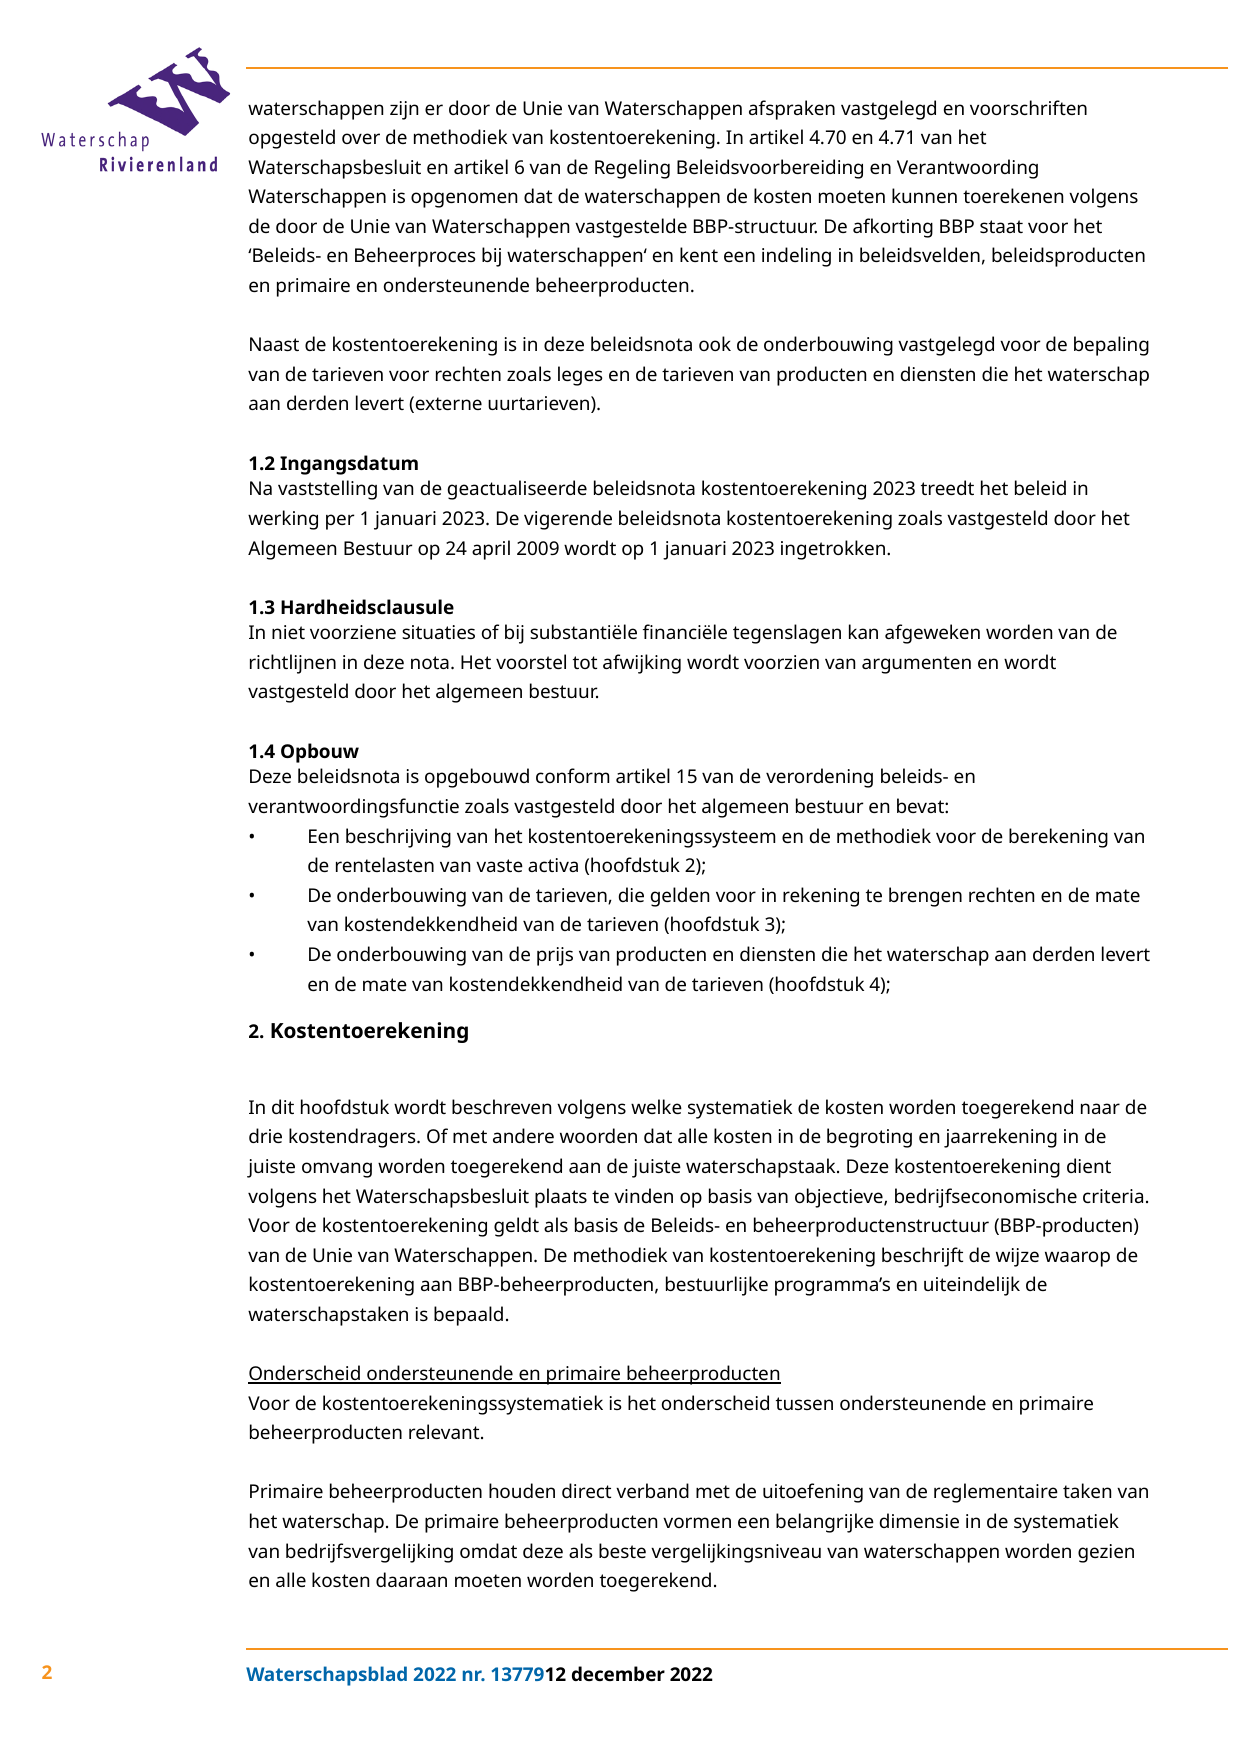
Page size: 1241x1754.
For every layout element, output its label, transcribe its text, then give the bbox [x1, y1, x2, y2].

text Naast de kostentoerekening is in deze beleidsnota ook de onderbouwing vastgelegd voor de bepaling van de tarieven voor rechten zoals leges en de tarieven van producten en diensten die het waterschap aan derden levert (externe uurtarieven). [248, 331, 1152, 416]
list Een beschrijving van het kostentoerekeningssysteem en de methodiek voor de berekening van de rentelasten van vaste activa (hoofdstuk 2); [248, 823, 1152, 878]
text 1.4 Opbouw [248, 738, 1152, 764]
text 2. Kostentoerekening [248, 1016, 1152, 1045]
text waterschappen zijn er door de Unie van Waterschappen afspraken vastgelegd en voorschriften opgesteld over de methodiek van kostentoerekening. In artikel 4.70 en 4.71 van het Waterschapsbesluit en artikel 6 van de Regeling Beleidsvoorbereiding en Verantwoording Waterschappen is opgenomen dat de waterschappen de kosten moeten kunnen toerekenen volgens de door de Unie van Waterschappen vastgestelde BBP-structuur. De afkorting BBP staat voor het ‘Beleids- en Beheerproces bij waterschappen‘ en kent een indeling in beleidsvelden, beleidsproducten en primaire en ondersteunende beheerproducten. [248, 95, 1152, 298]
text Onderscheid ondersteunende en primaire beheerproducten [248, 1360, 1152, 1386]
text Primaire beheerproducten houden direct verband met de uitoefening van de reglementaire taken van het waterschap. De primaire beheerproducten vormen een belangrijke dimensie in de systematiek van bedrijfsvergelijking omdat deze als beste vergelijkingsniveau van waterschappen worden gezien en alle kosten daaraan moeten worden toegerekend. [248, 1479, 1152, 1593]
text In dit hoofdstuk wordt beschreven volgens welke systematiek de kosten worden toegerekend naar de drie kostendragers. Of met andere woorden dat alle kosten in de begroting en jaarrekening in de juiste omvang worden toegerekend aan de juiste waterschapstaak. Deze kostentoerekening dient volgens het Waterschapsbesluit plaats te vinden op basis van objectieve, bedrijfseconomische criteria. Voor de kostentoerekening geldt als basis de Beleids- en beheerproductenstructuur (BBP-producten) van de Unie van Waterschappen. De methodiek van kostentoerekening beschrijft de wijze waarop de kostentoerekening aan BBP-beheerproducten, bestuurlijke programma’s en uiteindelijk de waterschapstaken is bepaald. [248, 1094, 1152, 1327]
text 1.3 Hardheidsclausule [248, 594, 1152, 619]
list De onderbouwing van de tarieven, die gelden voor in rekening te brengen rechten en de mate van kostendekkendheid van de tarieven (hoofdstuk 3); [248, 882, 1152, 937]
text Voor de kostentoerekeningssystematiek is het onderscheid tussen ondersteunende en primaire beheerproducten relevant. [248, 1390, 1152, 1445]
list De onderbouwing van de prijs van producten en diensten die het waterschap aan derden levert en de mate van kostendekkendheid van de tarieven (hoofdstuk 4); [248, 941, 1152, 996]
text In niet voorziene situaties of bij substantiële financiële tegenslagen kan afgeweken worden van de richtlijnen in deze nota. Het voorstel tot afwijking wordt voorzien van argumenten en wordt vastgesteld door het algemeen bestuur. [248, 619, 1152, 704]
picture [41, 47, 231, 172]
text 1.2 Ingangsdatum [248, 450, 1152, 476]
text Na vaststelling van de geactualiseerde beleidsnota kostentoerekening 2023 treedt het beleid in werking per 1 januari 2023. De vigerende beleidsnota kostentoerekening zoals vastgesteld door het Algemeen Bestuur op 24 april 2009 wordt op 1 januari 2023 ingetrokken. [248, 476, 1152, 560]
text Deze beleidsnota is opgebouwd conform artikel 15 van de verordening beleids- en verantwoordingsfunctie zoals vastgesteld door het algemeen bestuur en bevat: [248, 764, 1152, 819]
